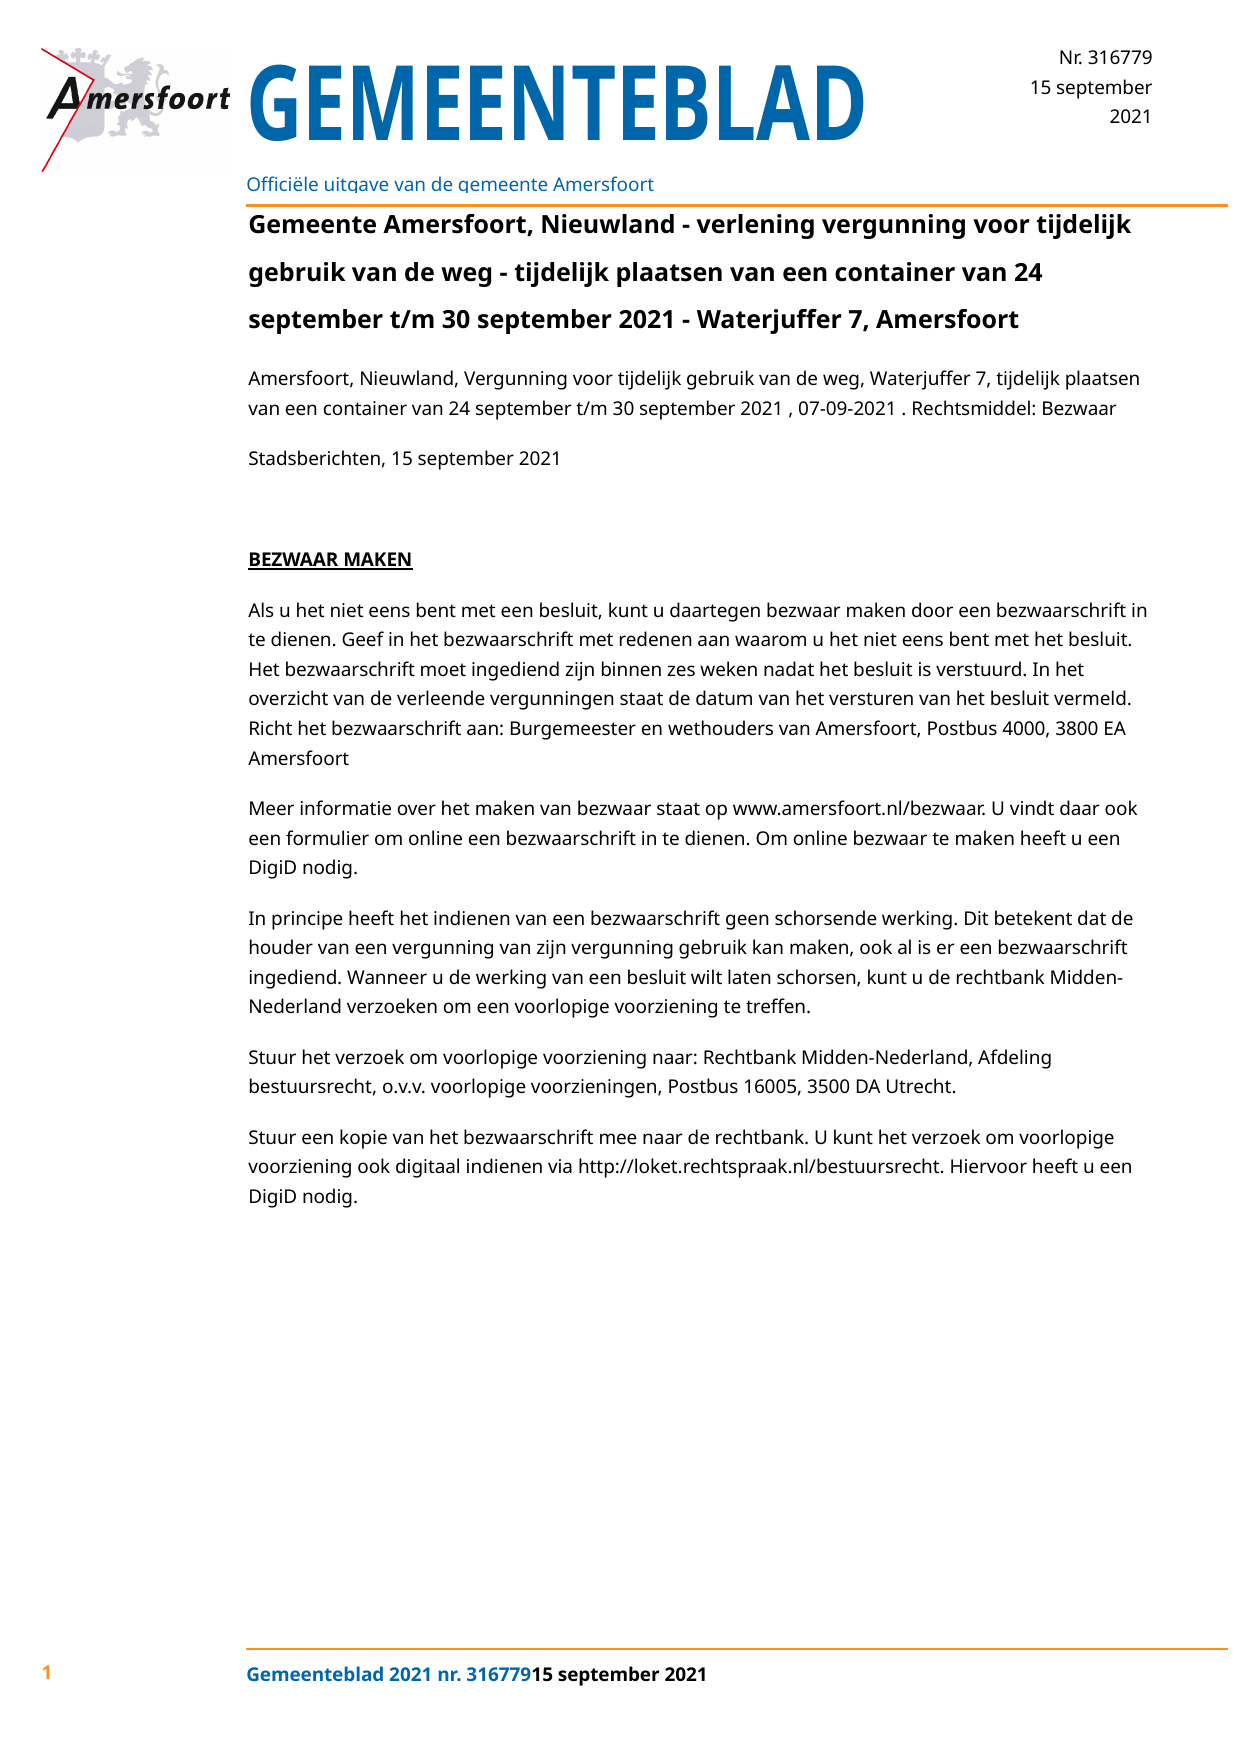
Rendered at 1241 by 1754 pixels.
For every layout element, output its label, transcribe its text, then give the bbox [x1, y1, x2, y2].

text Als u het niet eens bent met een besluit, kunt u daartegen bezwaar maken door een bezwaarschrift in te dienen. Geef in het bezwaarschrift met redenen aan waarom u het niet eens bent met het besluit. Het bezwaarschrift moet ingediend zijn binnen zes weken nadat het besluit is verstuurd. In het overzicht van de verleende vergunningen staat de datum van het versturen van het besluit vermeld. Richt het bezwaarschrift aan: Burgemeester en wethouders van Amersfoort, Postbus 4000, 3800 EA Amersfoort [248, 597, 1152, 770]
text Meer informatie over het maken van bezwaar staat op www.amersfoort.nl/bezwaar. U vindt daar ook een formulier om online een bezwaarschrift in te dienen. Om online bezwaar te maken heeft u een DigiD nodig. [248, 795, 1152, 880]
text BEZWAAR MAKEN [248, 546, 1152, 572]
text Stadsberichten, 15 september 2021 [248, 446, 1152, 471]
text Gemeente Amersfoort, Nieuwland - verlening vergunning voor tijdelijk gebruik van de weg - tijdelijk plaatsen van een container van 24 september t/m 30 september 2021 - Waterjuffer 7, Amersfoort [248, 207, 1152, 336]
text In principe heeft het indienen van een bezwaarschrift geen schorsende werking. Dit betekent dat de houder van een vergunning van zijn vergunning gebruik kan maken, ook al is er een bezwaarschrift ingediend. Wanneer u de werking van een besluit wilt laten schorsen, kunt u de rechtbank Midden-Nederland verzoeken om een voorlopige voorziening te treffen. [248, 905, 1152, 1019]
picture [41, 47, 231, 172]
text Amersfoort, Nieuwland, Vergunning voor tijdelijk gebruik van de weg, Waterjuffer 7, tijdelijk plaatsen van een container van 24 september t/m 30 september 2021 , 07-09-2021 . Rechtsmiddel: Bezwaar [248, 366, 1152, 421]
text Stuur een kopie van het bezwaarschrift mee naar de rechtbank. U kunt het verzoek om voorlopige voorziening ook digitaal indienen via http://loket.rechtspraak.nl/bestuursrecht. Hiervoor heeft u een DigiD nodig. [248, 1124, 1152, 1209]
text Stuur het verzoek om voorlopige voorziening naar: Rechtbank Midden-Nederland, Afdeling bestuursrecht, o.v.v. voorlopige voorzieningen, Postbus 16005, 3500 DA Utrecht. [248, 1044, 1152, 1099]
